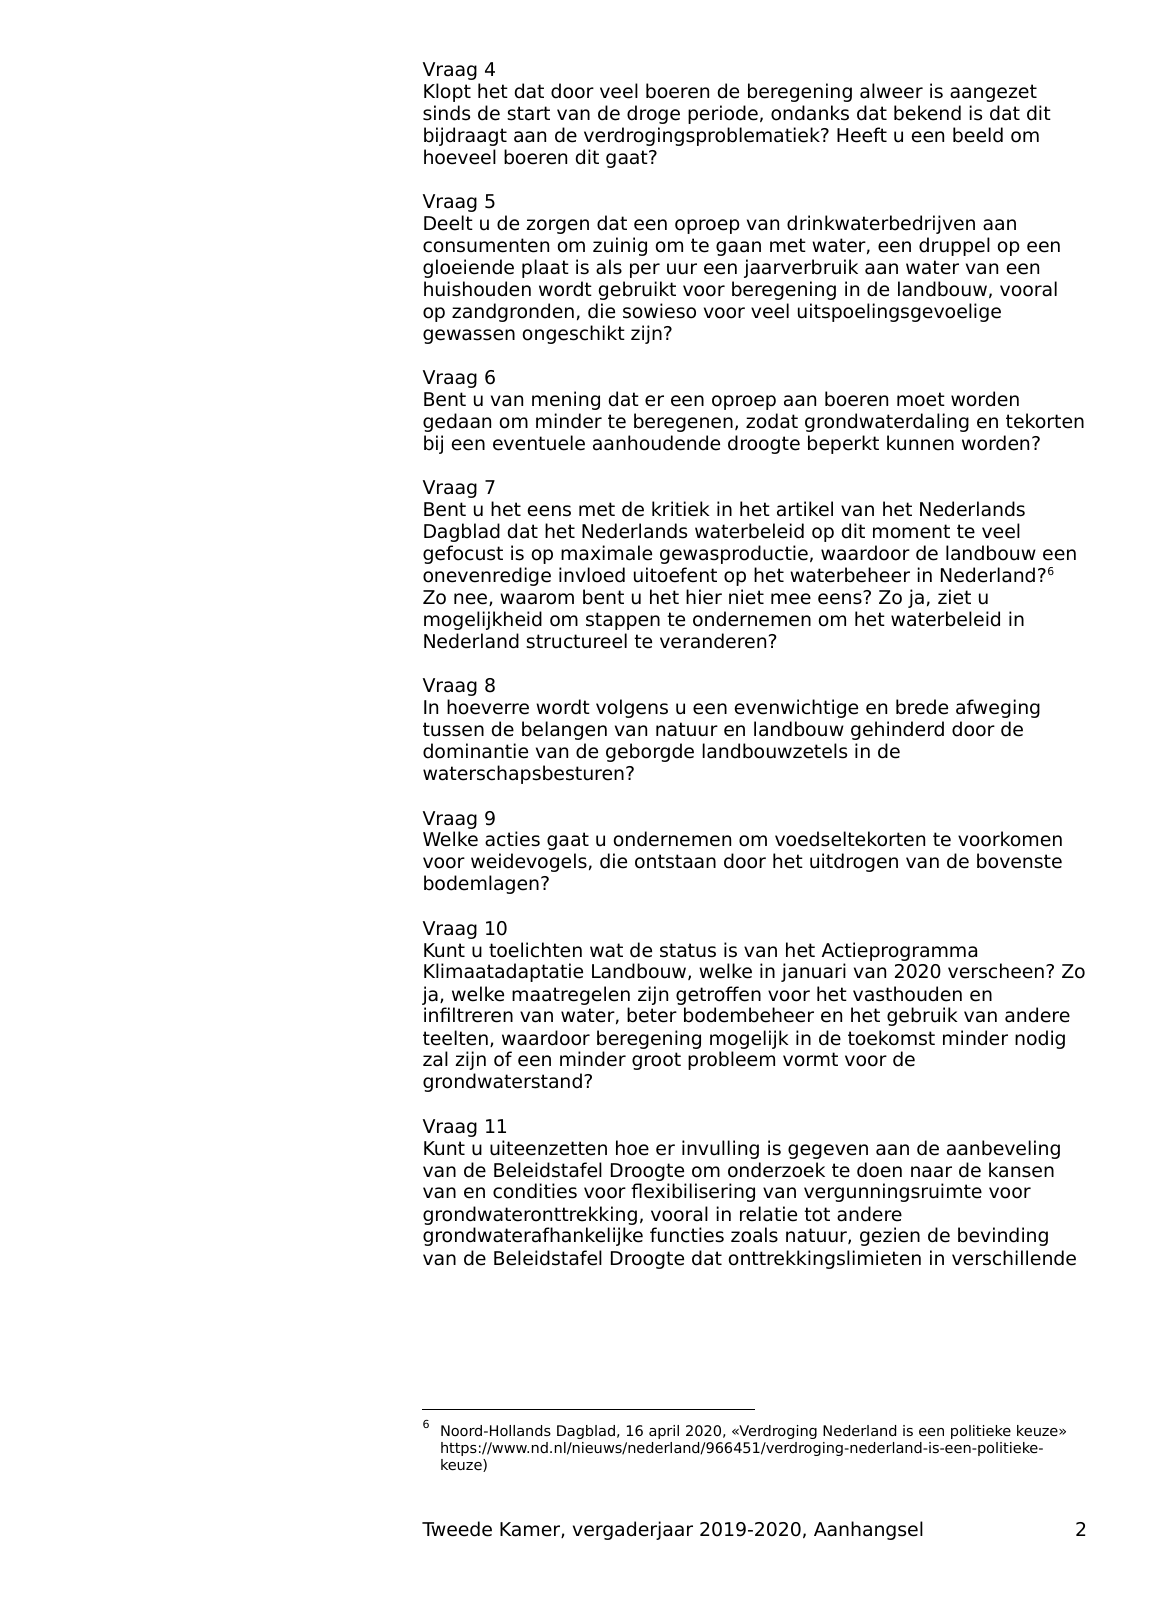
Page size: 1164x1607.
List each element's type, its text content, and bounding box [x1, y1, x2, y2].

text Vraag 6 [422, 367, 1087, 389]
text Welke acties gaat u ondernemen om voedseltekorten te voorkomen voor weidevogels, die ontstaan door het uitdrogen van de bovenste bodemlagen? [422, 829, 1087, 895]
text Kunt u toelichten wat de status is van het Actieprogramma Klimaatadaptatie Landbouw, welke in januari van 2020 verscheen? Zo ja, welke maatregelen zijn getroffen voor het vasthouden en infiltreren van water, beter bodembeheer en het gebruik van andere teelten, waardoor beregening mogelijk in de toekomst minder nodig zal zijn of een minder groot probleem vormt voor de grondwaterstand? [422, 939, 1087, 1093]
text Vraag 5 [422, 191, 1087, 213]
text Bent u het eens met de kritiek in het artikel van het Nederlands Dagblad dat het Nederlands waterbeleid op dit moment te veel gefocust is op maximale gewasproductie, waardoor de landbouw een onevenredige invloed uitoefent op het waterbeheer in Nederland? Zo nee, waarom bent u het hier niet mee eens? Zo ja, ziet u mogelijkheid om stappen te ondernemen om het waterbeleid in Nederland structureel te veranderen? [422, 499, 1087, 653]
text Vraag 7 [422, 477, 1087, 499]
text Vraag 9 [422, 807, 1087, 829]
text Vraag 4 [422, 59, 1087, 81]
text Bent u van mening dat er een oproep aan boeren moet worden gedaan om minder te beregenen, zodat grondwaterdaling en tekorten bij een eventuele aanhoudende droogte beperkt kunnen worden? [422, 389, 1087, 455]
text In hoeverre wordt volgens u een evenwichtige en brede afweging tussen de belangen van natuur en landbouw gehinderd door de dominantie van de geborgde landbouwzetels in de waterschapsbesturen? [422, 697, 1087, 785]
text Vraag 8 [422, 675, 1087, 697]
text Deelt u de zorgen dat een oproep van drinkwaterbedrijven aan consumenten om zuinig om te gaan met water, een druppel op een gloeiende plaat is als per uur een jaarverbruik aan water van een huishouden wordt gebruikt voor beregening in de landbouw, vooral op zandgronden, die sowieso voor veel uitspoelingsgevoelige gewassen ongeschikt zijn? [422, 213, 1087, 345]
text Vraag 10 [422, 917, 1087, 939]
text Kunt u uiteenzetten hoe er invulling is gegeven aan de aanbeveling van de Beleidstafel Droogte om onderzoek te doen naar de kansen van en condities voor flexibilisering van vergunningsruimte voor grondwateronttrekking, vooral in relatie tot andere grondwaterafhankelijke functies zoals natuur, gezien de bevinding van de Beleidstafel Droogte dat onttrekkingslimieten in verschillende [422, 1137, 1087, 1313]
text Vraag 11 [422, 1116, 1087, 1137]
text Noord-Hollands Dagblad, 16 april 2020, «Verdroging Nederland is een politieke keuze» https://www.nd.nl/nieuws/nederland/966451/verdroging-nederland-is-een-politieke-keuze) [422, 1418, 1087, 1474]
text Klopt het dat door veel boeren de beregening alweer is aangezet sinds de start van de droge periode, ondanks dat bekend is dat dit bijdraagt aan de verdrogingsproblematiek? Heeft u een beeld om hoeveel boeren dit gaat? [422, 81, 1087, 169]
